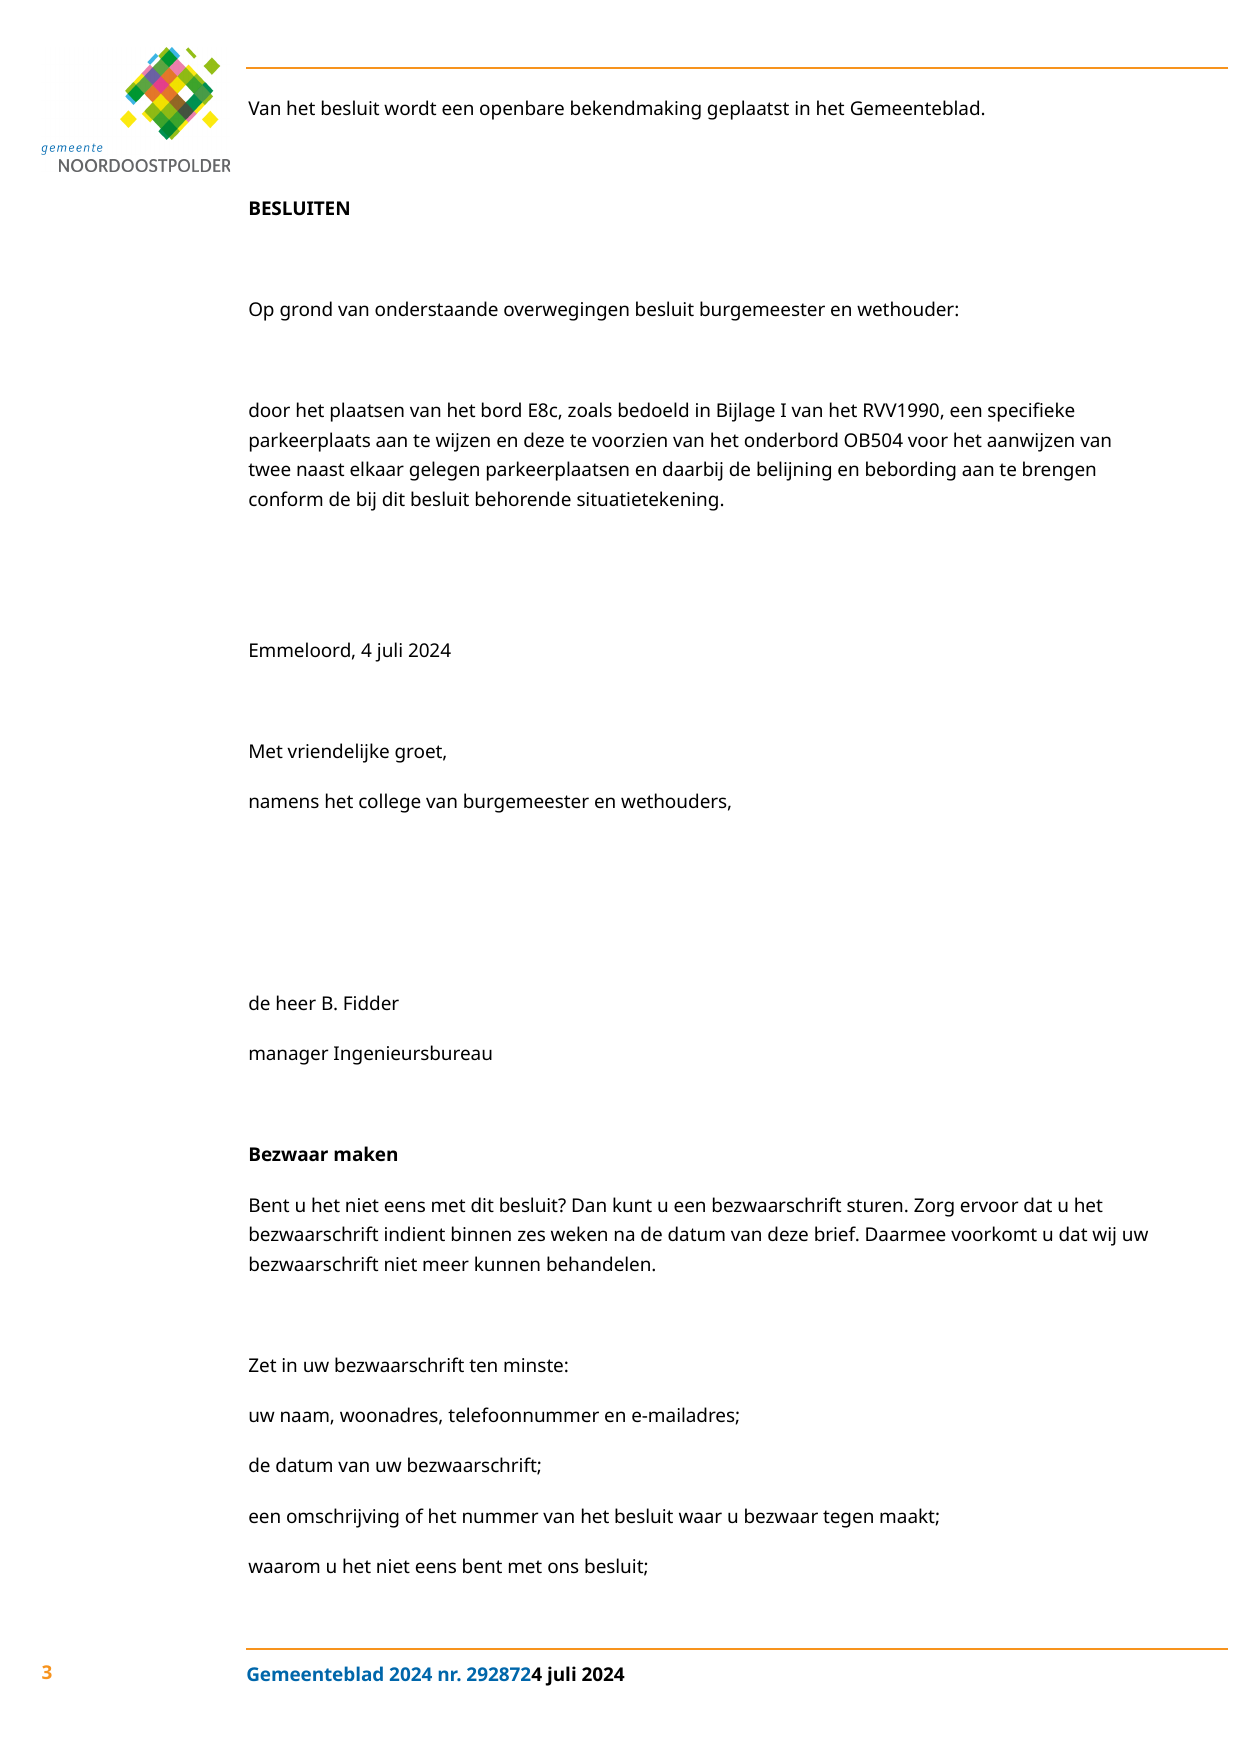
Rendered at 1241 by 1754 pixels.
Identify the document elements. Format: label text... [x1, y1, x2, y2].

text uw naam, woonadres, telefoonnummer en e-mailadres; [248, 1402, 1152, 1428]
text BESLUITEN [248, 196, 1152, 221]
text een omschrijving of het nummer van het besluit waar u bezwaar tegen maakt; [248, 1503, 1152, 1529]
text door het plaatsen van het bord E8c, zoals bedoeld in Bijlage I van het RVV1990, een specifieke parkeerplaats aan te wijzen en deze te voorzien van het onderbord OB504 voor het aanwijzen van twee naast elkaar gelegen parkeerplaatsen en daarbij de belijning en bebording aan te brengen conform de bij dit besluit behorende situatietekening. [248, 397, 1152, 512]
picture [41, 47, 231, 172]
text Bent u het niet eens met dit besluit? Dan kunt u een bezwaarschrift sturen. Zorg ervoor dat u het bezwaarschrift indient binnen zes weken na de datum van deze brief. Daarmee voorkomt u dat wij uw bezwaarschrift niet meer kunnen behandelen. [248, 1192, 1152, 1277]
text Zet in uw bezwaarschrift ten minste: [248, 1352, 1152, 1378]
text de heer B. Fidder [248, 990, 1152, 1016]
text Van het besluit wordt een openbare bekendmaking geplaatst in het Gemeenteblad. [248, 95, 1152, 121]
text manager Ingenieursbureau [248, 1041, 1152, 1066]
text Met vriendelijke groet, [248, 738, 1152, 764]
text de datum van uw bezwaarschrift; [248, 1453, 1152, 1478]
text Op grond van onderstaande overwegingen besluit burgemeester en wethouder: [248, 296, 1152, 322]
text namens het college van burgemeester en wethouders, [248, 788, 1152, 814]
text Emmeloord, 4 juli 2024 [248, 637, 1152, 663]
text Bezwaar maken [248, 1141, 1152, 1167]
text waarom u het niet eens bent met ons besluit; [248, 1553, 1152, 1579]
